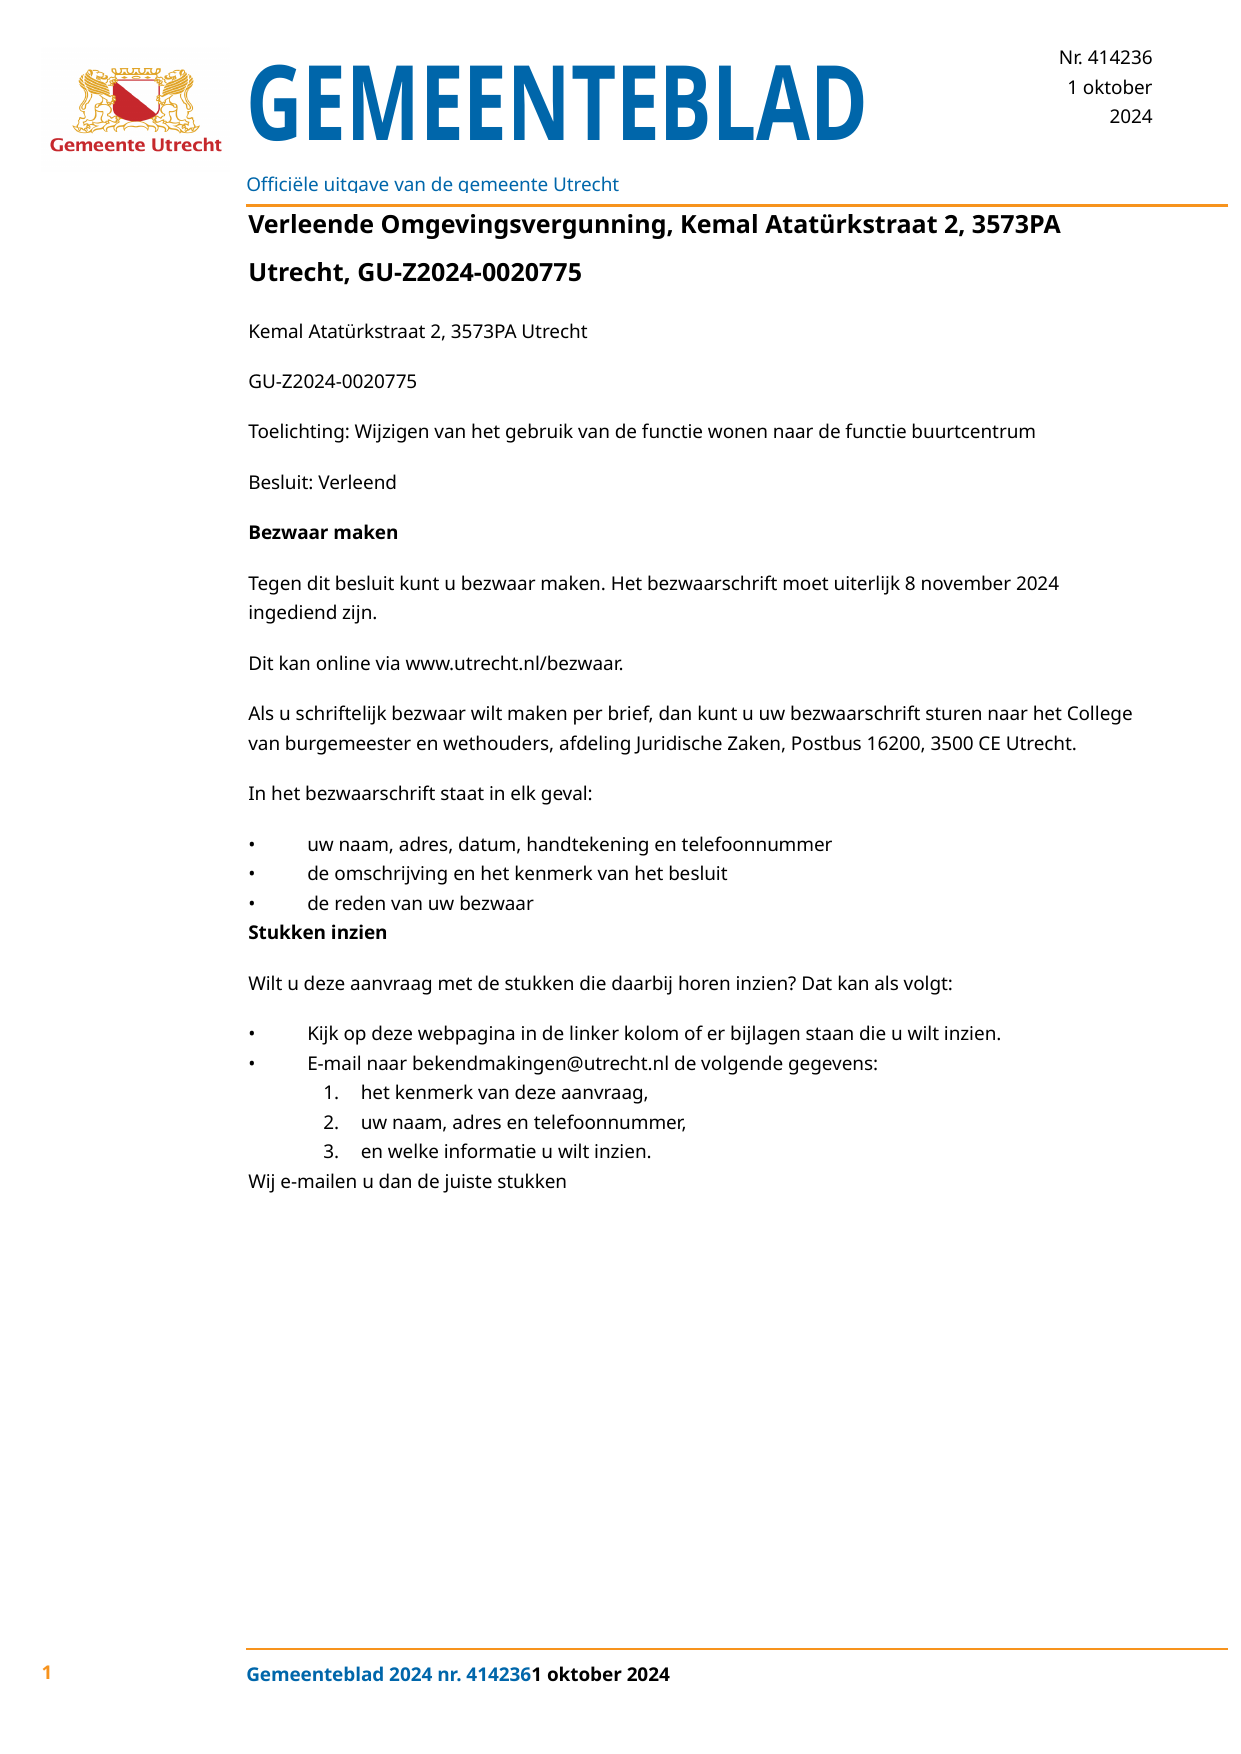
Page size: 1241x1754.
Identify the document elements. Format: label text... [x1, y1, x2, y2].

text In het bezwaarschrift staat in elk geval: [248, 780, 1152, 806]
list E-mail naar bekendmakingen@utrecht.nl de volgende gegevens: [248, 1050, 1152, 1076]
text Tegen dit besluit kunt u bezwaar maken. Het bezwaarschrift moet uiterlijk 8 november 2024 ingediend zijn. [248, 570, 1152, 625]
list Kijk op deze webpagina in de linker kolom of er bijlagen staan die u wilt inzien. [248, 1020, 1152, 1046]
text Kemal Atatürkstraat 2, 3573PA Utrecht [248, 318, 1152, 344]
list uw naam, adres, datum, handtekening en telefoonnummer [248, 831, 1152, 857]
text Als u schriftelijk bezwaar wilt maken per brief, dan kunt u uw bezwaarschrift sturen naar het College van burgemeester en wethouders, afdeling Juridische Zaken, Postbus 16200, 3500 CE Utrecht. [248, 700, 1152, 756]
text Wilt u deze aanvraag met de stukken die daarbij horen inzien? Dat kan als volgt: [248, 970, 1152, 996]
text Bezwaar maken [248, 519, 1152, 545]
list en welke informatie u wilt inzien. [323, 1139, 1152, 1164]
list uw naam, adres en telefoonnummer, [323, 1109, 1152, 1135]
text Toelichting: Wijzigen van het gebruik van de functie wonen naar de functie buurtcentrum [248, 419, 1152, 444]
list de omschrijving en het kenmerk van het besluit [248, 860, 1152, 886]
text Stukken inzien [248, 919, 1152, 945]
text Besluit: Verleend [248, 469, 1152, 495]
text GU-Z2024-0020775 [248, 368, 1152, 394]
picture [41, 47, 231, 172]
text Dit kan online via www.utrecht.nl/bezwaar. [248, 650, 1152, 676]
text Wij e-mailen u dan de juiste stukken [248, 1168, 1152, 1194]
list de reden van uw bezwaar [248, 890, 1152, 916]
text Verleende Omgevingsvergunning, Kemal Atatürkstraat 2, 3573PA Utrecht, GU-Z2024-0020775 [248, 207, 1152, 288]
list het kenmerk van deze aanvraag, [323, 1079, 1152, 1105]
